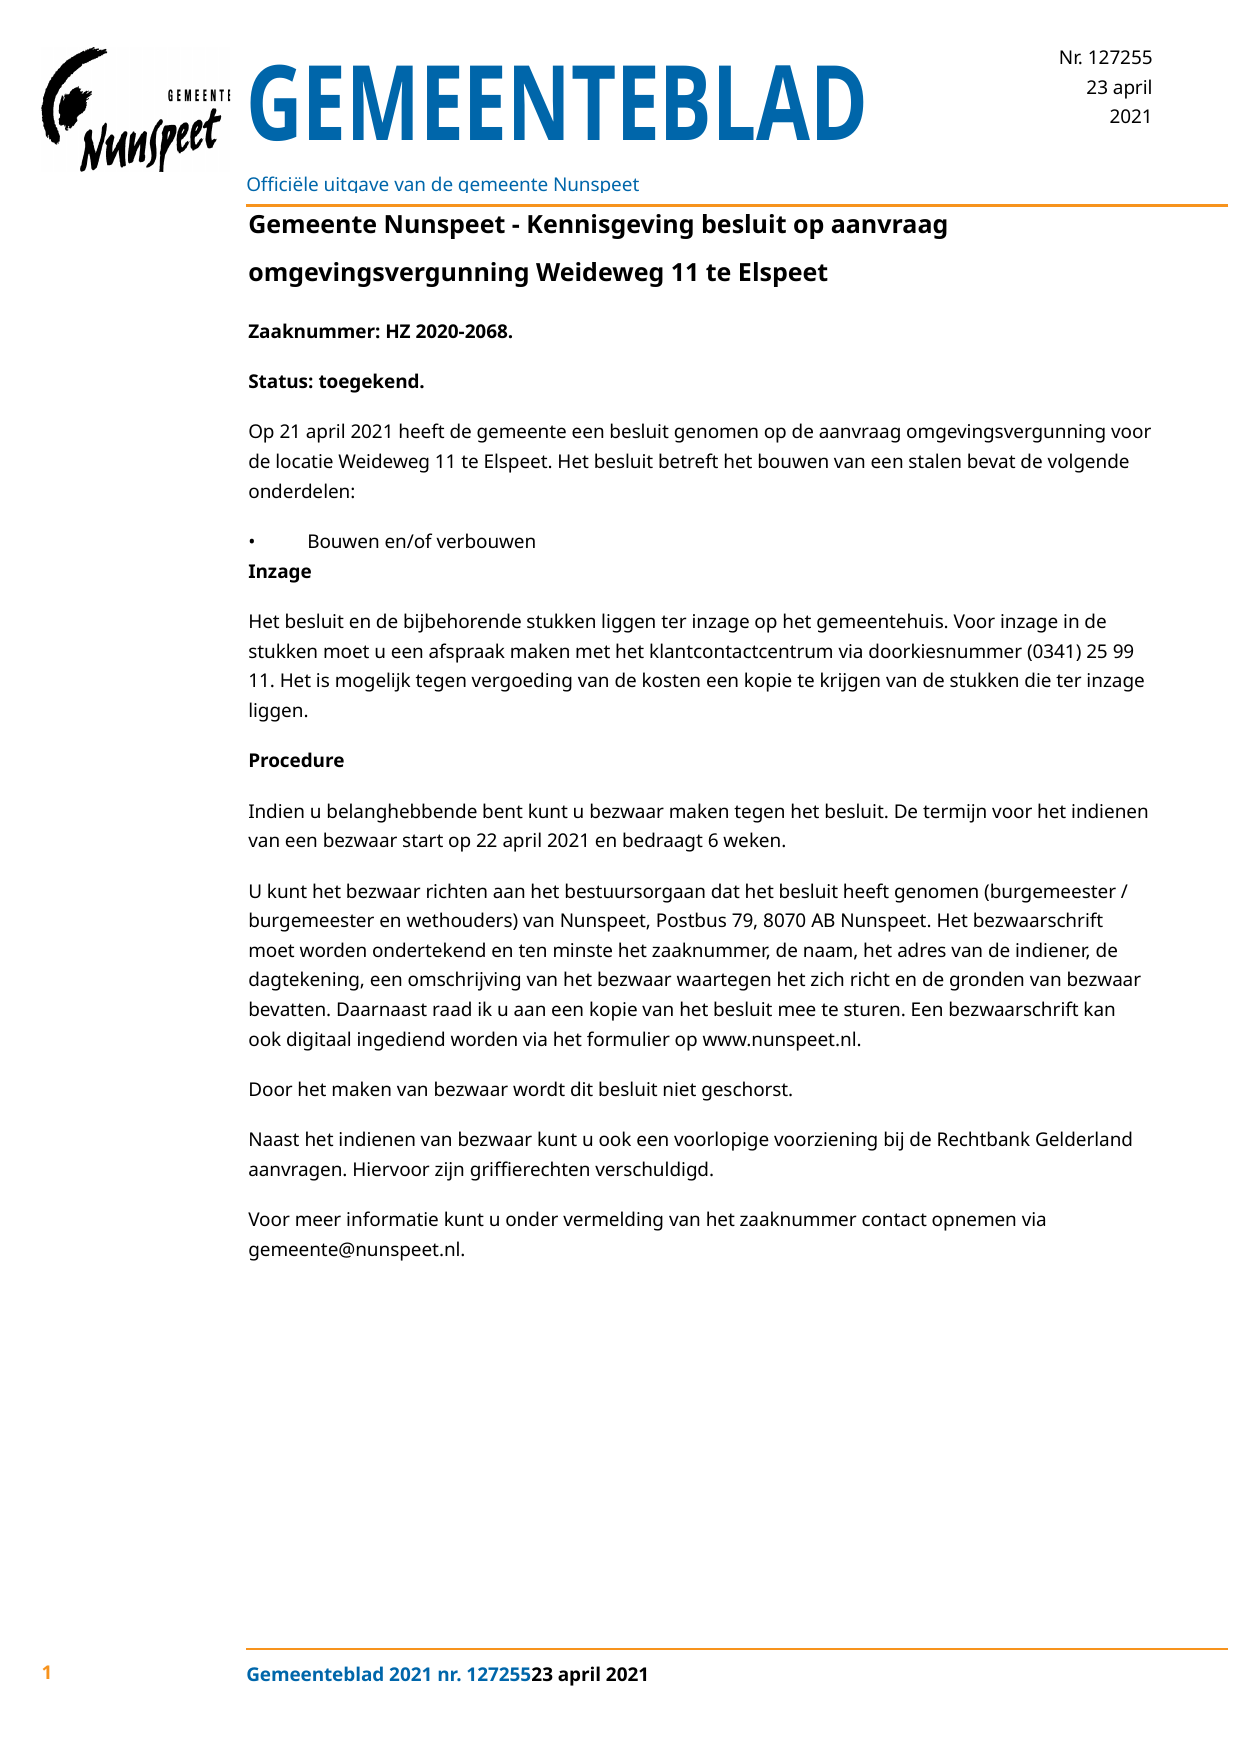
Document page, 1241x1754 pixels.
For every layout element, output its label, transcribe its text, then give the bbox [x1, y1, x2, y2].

text Voor meer informatie kunt u onder vermelding van het zaaknummer contact opnemen via gemeente@nunspeet.nl. [248, 1207, 1152, 1262]
text Het besluit en de bijbehorende stukken liggen ter inzage op het gemeentehuis. Voor inzage in de stukken moet u een afspraak maken met het klantcontactcentrum via doorkiesnummer (0341) 25 99 11. Het is mogelijk tegen vergoeding van de kosten een kopie te krijgen van de stukken die ter inzage liggen. [248, 608, 1152, 723]
picture [41, 47, 231, 172]
text Op 21 april 2021 heeft de gemeente een besluit genomen op de aanvraag omgevingsvergunning voor de locatie Weideweg 11 te Elspeet. Het besluit betreft het bouwen van een stalen bevat de volgende onderdelen: [248, 419, 1152, 504]
text Naast het indienen van bezwaar kunt u ook een voorlopige voorziening bij de Rechtbank Gelderland aanvragen. Hiervoor zijn griffierechten verschuldigd. [248, 1127, 1152, 1182]
text Zaaknummer: HZ 2020-2068. [248, 318, 1152, 344]
text Status: toegekend. [248, 368, 1152, 394]
text Procedure [248, 747, 1152, 773]
list Bouwen en/of verbouwen [248, 528, 1152, 554]
text Door het maken van bezwaar wordt dit besluit niet geschorst. [248, 1076, 1152, 1102]
text Gemeente Nunspeet - Kennisgeving besluit op aanvraag omgevingsvergunning Weideweg 11 te Elspeet [248, 207, 1152, 288]
text Inzage [248, 558, 1152, 584]
text U kunt het bezwaar richten aan het bestuursorgaan dat het besluit heeft genomen (burgemeester / burgemeester en wethouders) van Nunspeet, Postbus 79, 8070 AB Nunspeet. Het bezwaarschrift moet worden ondertekend en ten minste het zaaknummer, de naam, het adres van de indiener, de dagtekening, een omschrijving van het bezwaar waartegen het zich richt en de gronden van bezwaar bevatten. Daarnaast raad ik u aan een kopie van het besluit mee te sturen. Een bezwaarschrift kan ook digitaal ingediend worden via het formulier op www.nunspeet.nl. [248, 878, 1152, 1052]
text Indien u belanghebbende bent kunt u bezwaar maken tegen het besluit. De termijn voor het indienen van een bezwaar start op 22 april 2021 en bedraagt 6 weken. [248, 798, 1152, 853]
